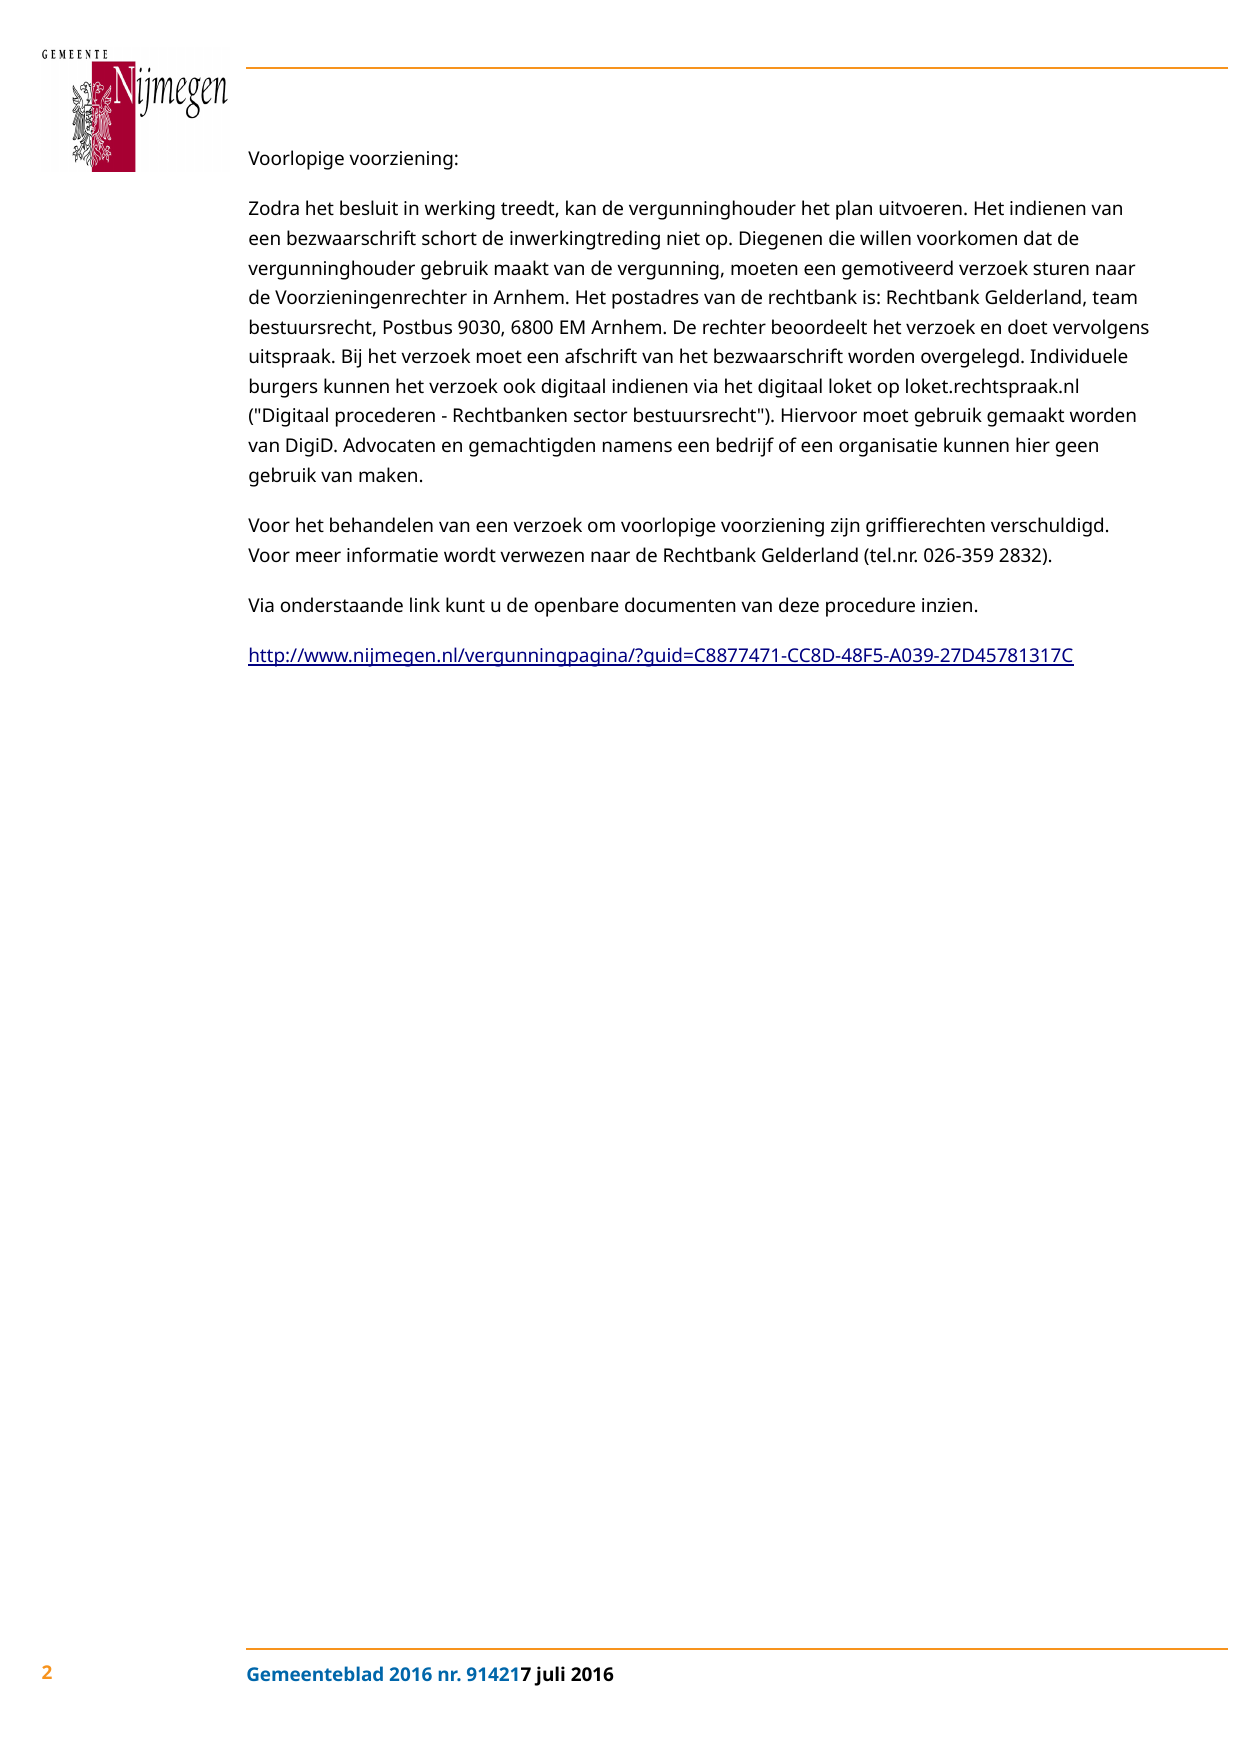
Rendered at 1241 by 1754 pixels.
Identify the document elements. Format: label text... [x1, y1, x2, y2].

text Voorlopige voorziening: [248, 145, 1152, 171]
text Via onderstaande link kunt u de openbare documenten van deze procedure inzien. [248, 592, 1152, 618]
text Voor het behandelen van een verzoek om voorlopige voorziening zijn griffierechten verschuldigd. Voor meer informatie wordt verwezen naar de Rechtbank Gelderland (tel.nr. 026-359 2832). [248, 512, 1152, 568]
text http://www.nijmegen.nl/vergunningpagina/?guid=C8877471-CC8D-48F5-A039-27D45781317C [248, 643, 1152, 668]
text Zodra het besluit in werking treedt, kan de vergunninghouder het plan uitvoeren. Het indienen van een bezwaarschrift schort de inwerkingtreding niet op. Diegenen die willen voorkomen dat de vergunninghouder gebruik maakt van de vergunning, moeten een gemotiveerd verzoek sturen naar de Voorzieningenrechter in Arnhem. Het postadres van de rechtbank is: Rechtbank Gelderland, team bestuursrecht, Postbus 9030, 6800 EM Arnhem. De rechter beoordeelt het verzoek en doet vervolgens uitspraak. Bij het verzoek moet een afschrift van het bezwaarschrift worden overgelegd. Individuele burgers kunnen het verzoek ook digitaal indienen via het digitaal loket op loket.rechtspraak.nl ("Digitaal procederen - Rechtbanken sector bestuursrecht"). Hiervoor moet gebruik gemaakt worden van DigiD. Advocaten en gemachtigden namens een bedrijf of een organisatie kunnen hier geen gebruik van maken. [248, 196, 1152, 488]
picture [41, 47, 231, 172]
